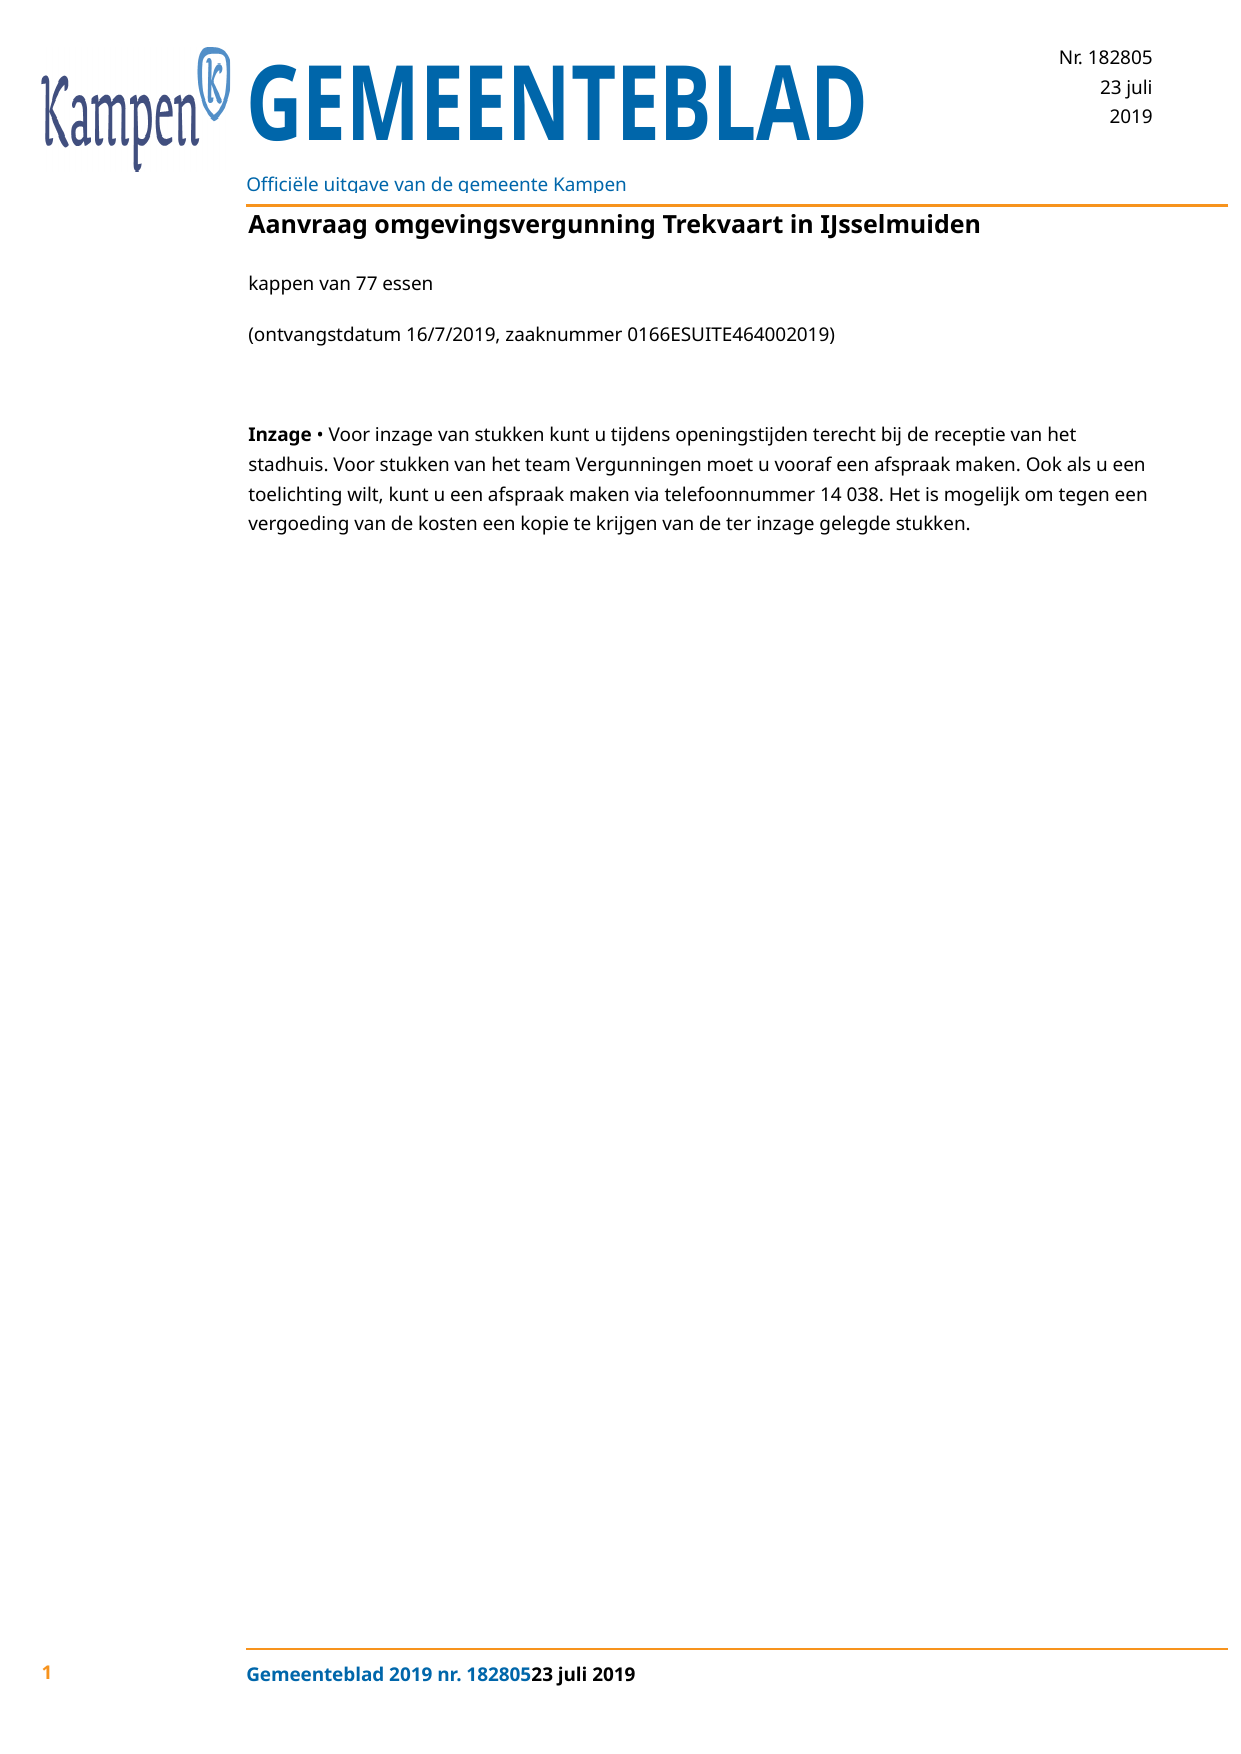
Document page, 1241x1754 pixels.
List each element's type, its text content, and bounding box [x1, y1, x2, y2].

text (ontvangstdatum 16/7/2019, zaaknummer 0166ESUITE464002019) [248, 321, 1152, 346]
text Aanvraag omgevingsvergunning Trekvaart in IJsselmuiden [248, 207, 1152, 241]
picture [41, 47, 231, 172]
text kappen van 77 essen [248, 270, 1152, 296]
text Inzage • Voor inzage van stukken kunt u tijdens openingstijden terecht bij de receptie van het stadhuis. Voor stukken van het team Vergunningen moet u vooraf een afspraak maken. Ook als u een toelichting wilt, kunt u een afspraak maken via telefoonnummer 14 038. Het is mogelijk om tegen een vergoeding van de kosten een kopie te krijgen van de ter inzage gelegde stukken. [248, 422, 1152, 536]
